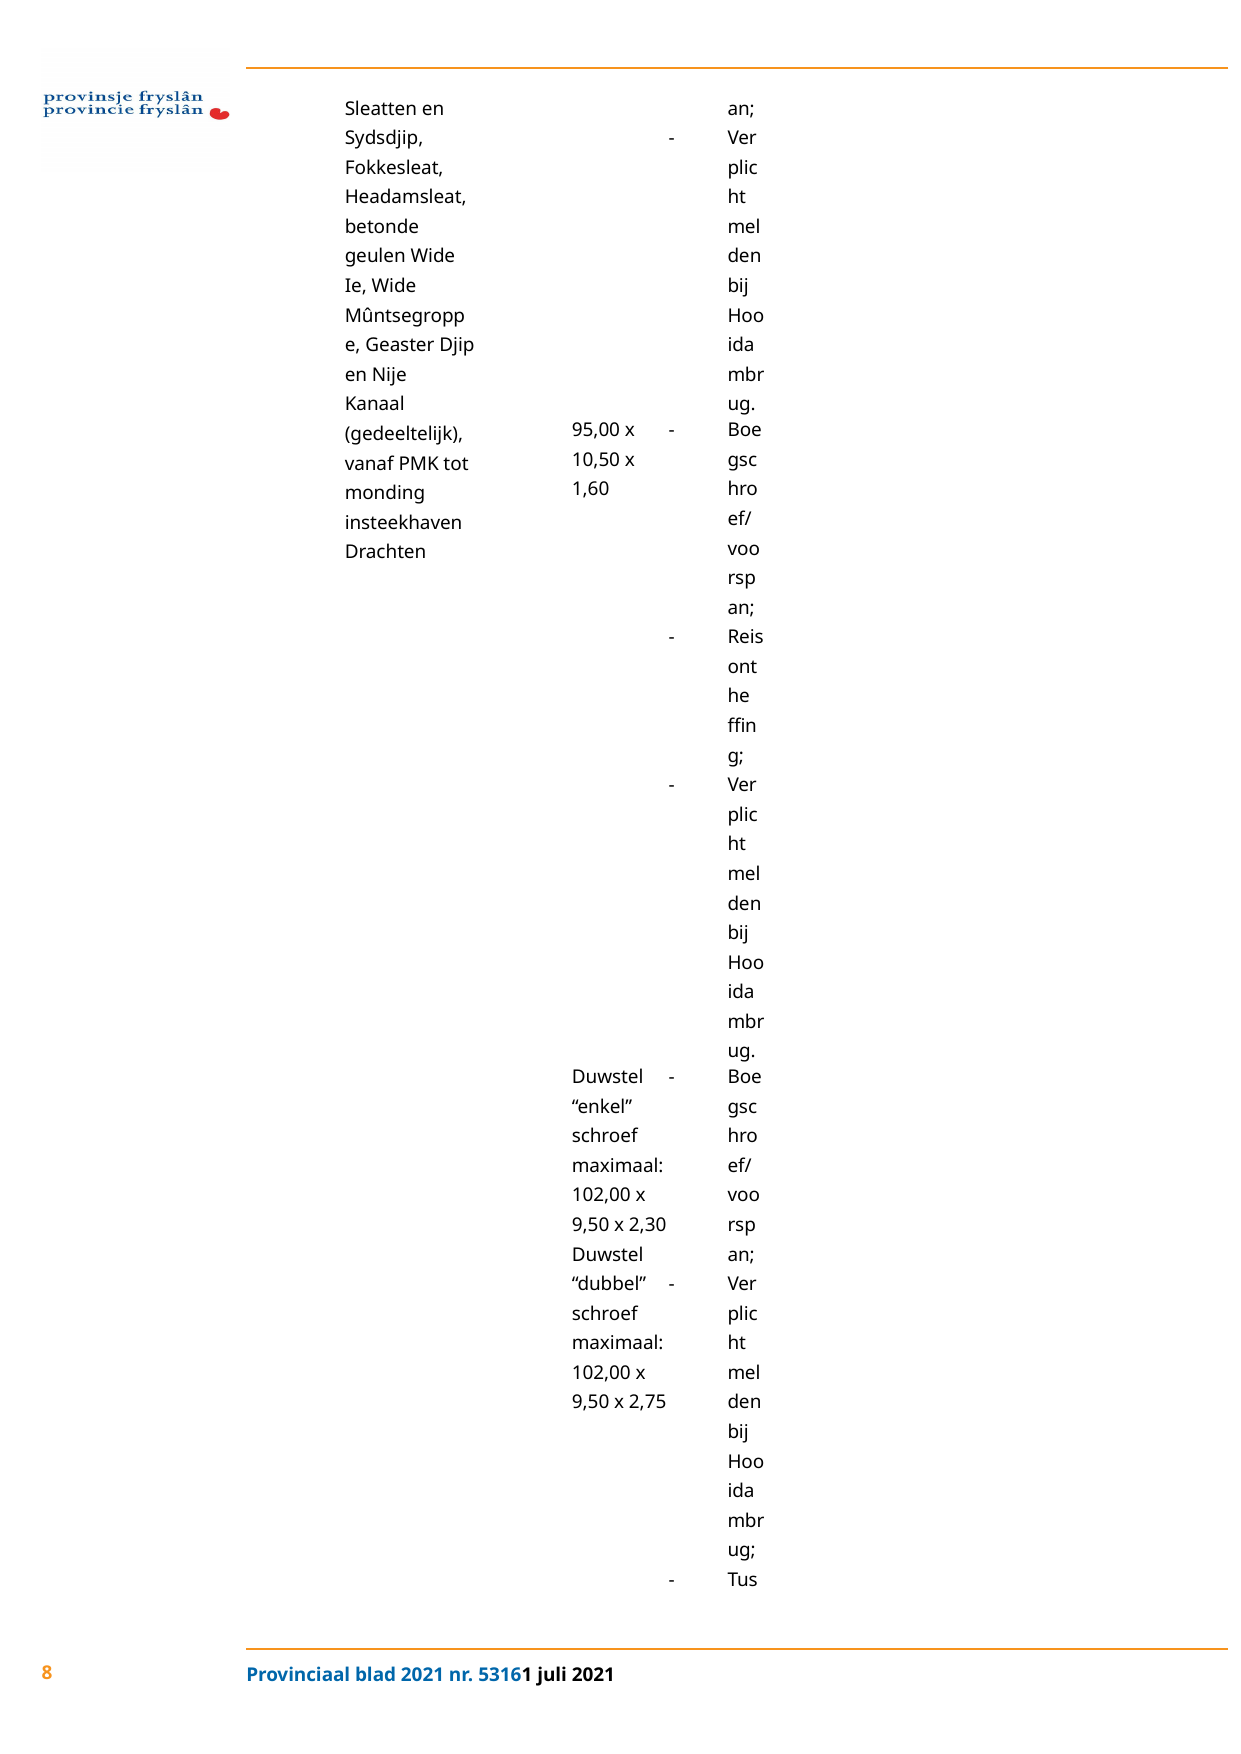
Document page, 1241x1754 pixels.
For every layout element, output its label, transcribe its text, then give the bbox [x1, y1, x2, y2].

table_cell Sleatten en Sydsdjip, Fokkesleat, Headamsleat, betonde geulen Wide Ie, Wide Mûntsegroppe, Geaster Djip en Nije Kanaal (gedeeltelijk), vanaf PMK tot monding insteekhaven Drachten [345, 95, 475, 564]
table_cell Boegschroef/ voorspan; Reisontheffing; Verplicht melden bij Hooidambrug. [668, 416, 765, 1063]
table_cell an; Verplicht melden bij Hooidambrug. [668, 95, 765, 416]
table_cell 95,00 x 10,50 x 1,60 [572, 416, 668, 1063]
table_cell [248, 95, 344, 1592]
table_cell [572, 95, 668, 416]
table_cell Boegschroef/ voorspan; Verplicht melden bij Hooidambrug; Tus [668, 1063, 765, 1592]
picture [41, 47, 231, 172]
table_cell [345, 564, 475, 1592]
table_cell [475, 95, 572, 1592]
table_cell Duwstel “enkel” schroef maximaal: 102,00 x 9,50 x 2,30 Duwstel “dubbel” schroef maximaal: 102,00 x 9,50 x 2,75 [572, 1063, 668, 1592]
